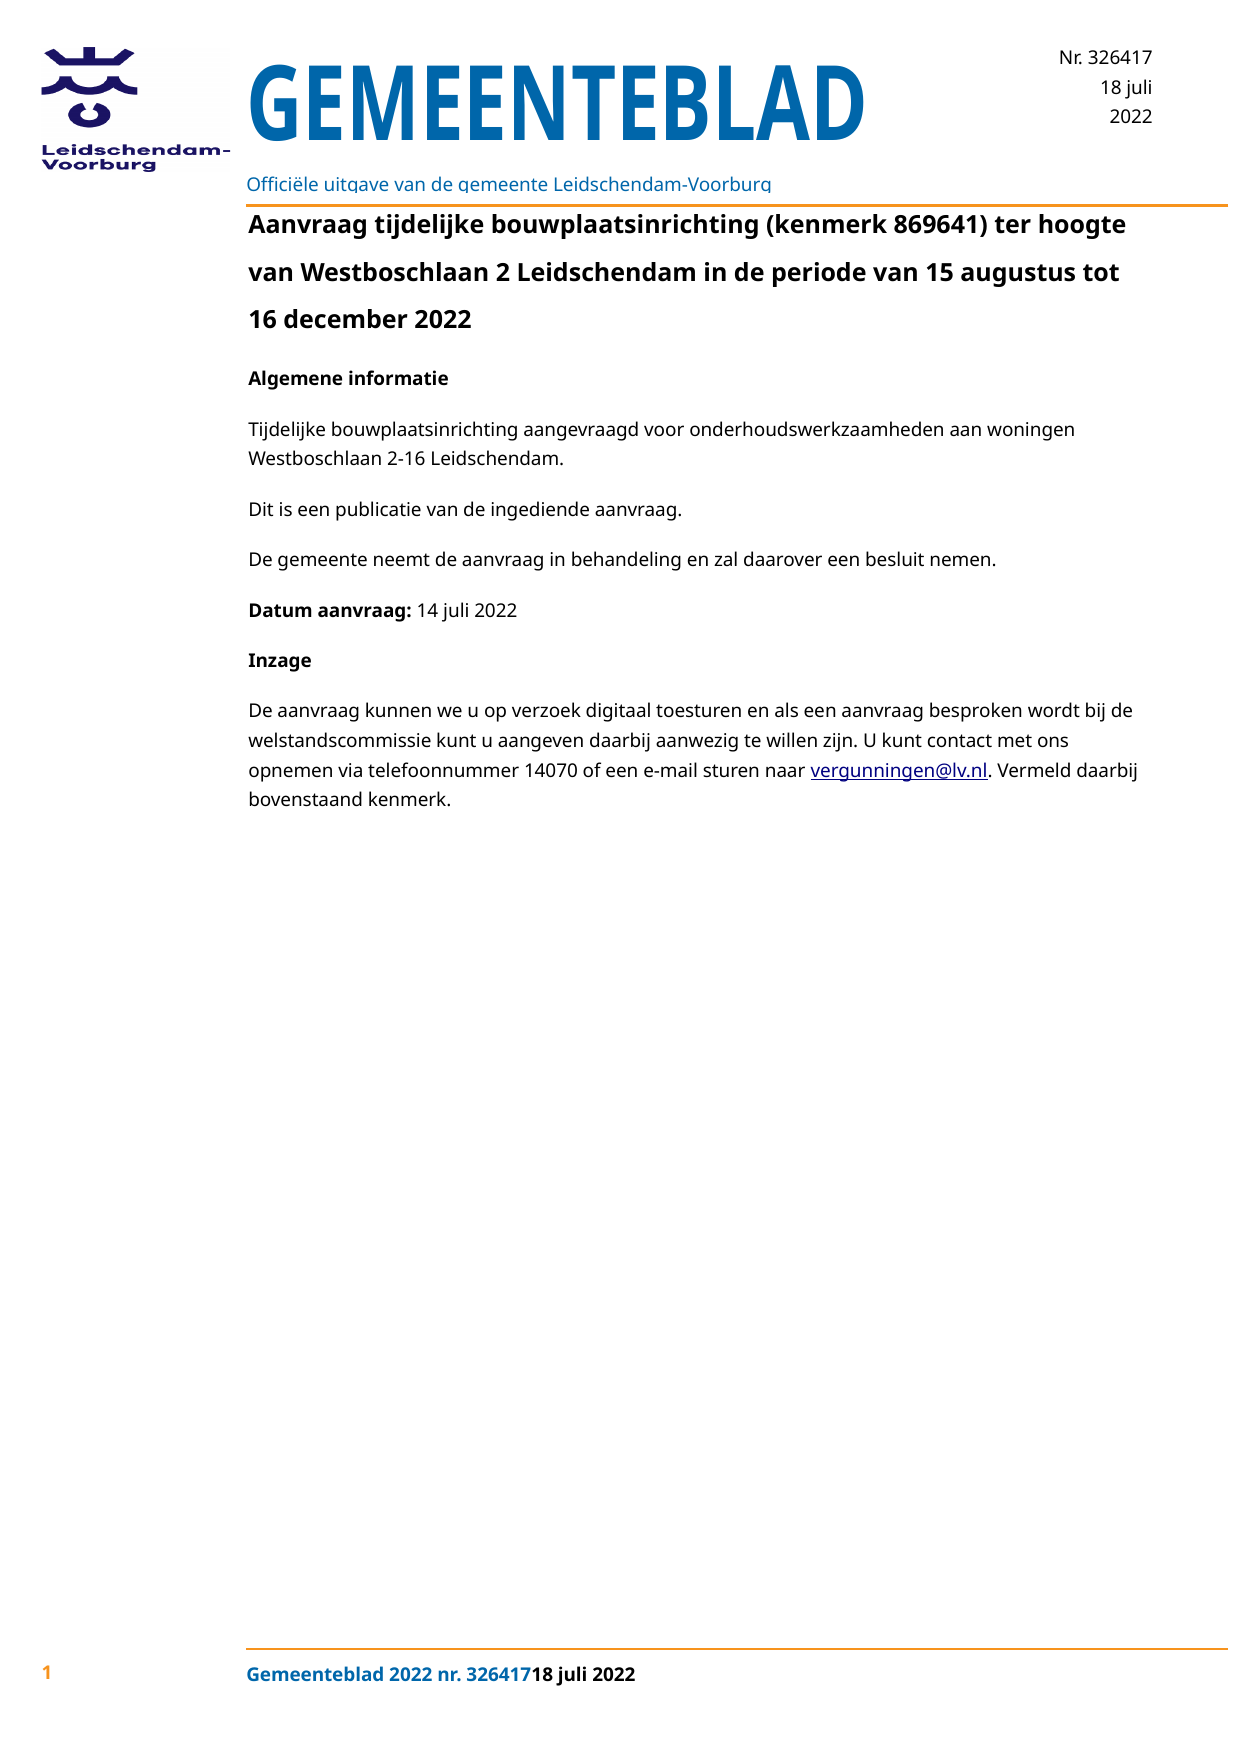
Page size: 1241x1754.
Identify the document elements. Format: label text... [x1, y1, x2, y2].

text Datum aanvraag: 14 juli 2022 [248, 597, 1152, 622]
text Algemene informatie [248, 366, 1152, 391]
text Dit is een publicatie van de ingediende aanvraag. [248, 496, 1152, 522]
text Tijdelijke bouwplaatsinrichting aangevraagd voor onderhoudswerkzaamheden aan woningen Westboschlaan 2-16 Leidschendam. [248, 416, 1152, 471]
text De aanvraag kunnen we u op verzoek digitaal toesturen en als een aanvraag besproken wordt bij de welstandscommissie kunt u aangeven daarbij aanwezig te willen zijn. U kunt contact met ons opnemen via telefoonnummer 14070 of een e-mail sturen naar vergunningen@lv.nl. Vermeld daarbij bovenstaand kenmerk. [248, 698, 1152, 812]
text Aanvraag tijdelijke bouwplaatsinrichting (kenmerk 869641) ter hoogte van Westboschlaan 2 Leidschendam in de periode van 15 augustus tot 16 december 2022 [248, 207, 1152, 336]
text Inzage [248, 647, 1152, 673]
text De gemeente neemt de aanvraag in behandeling en zal daarover een besluit nemen. [248, 546, 1152, 572]
picture [41, 47, 231, 172]
